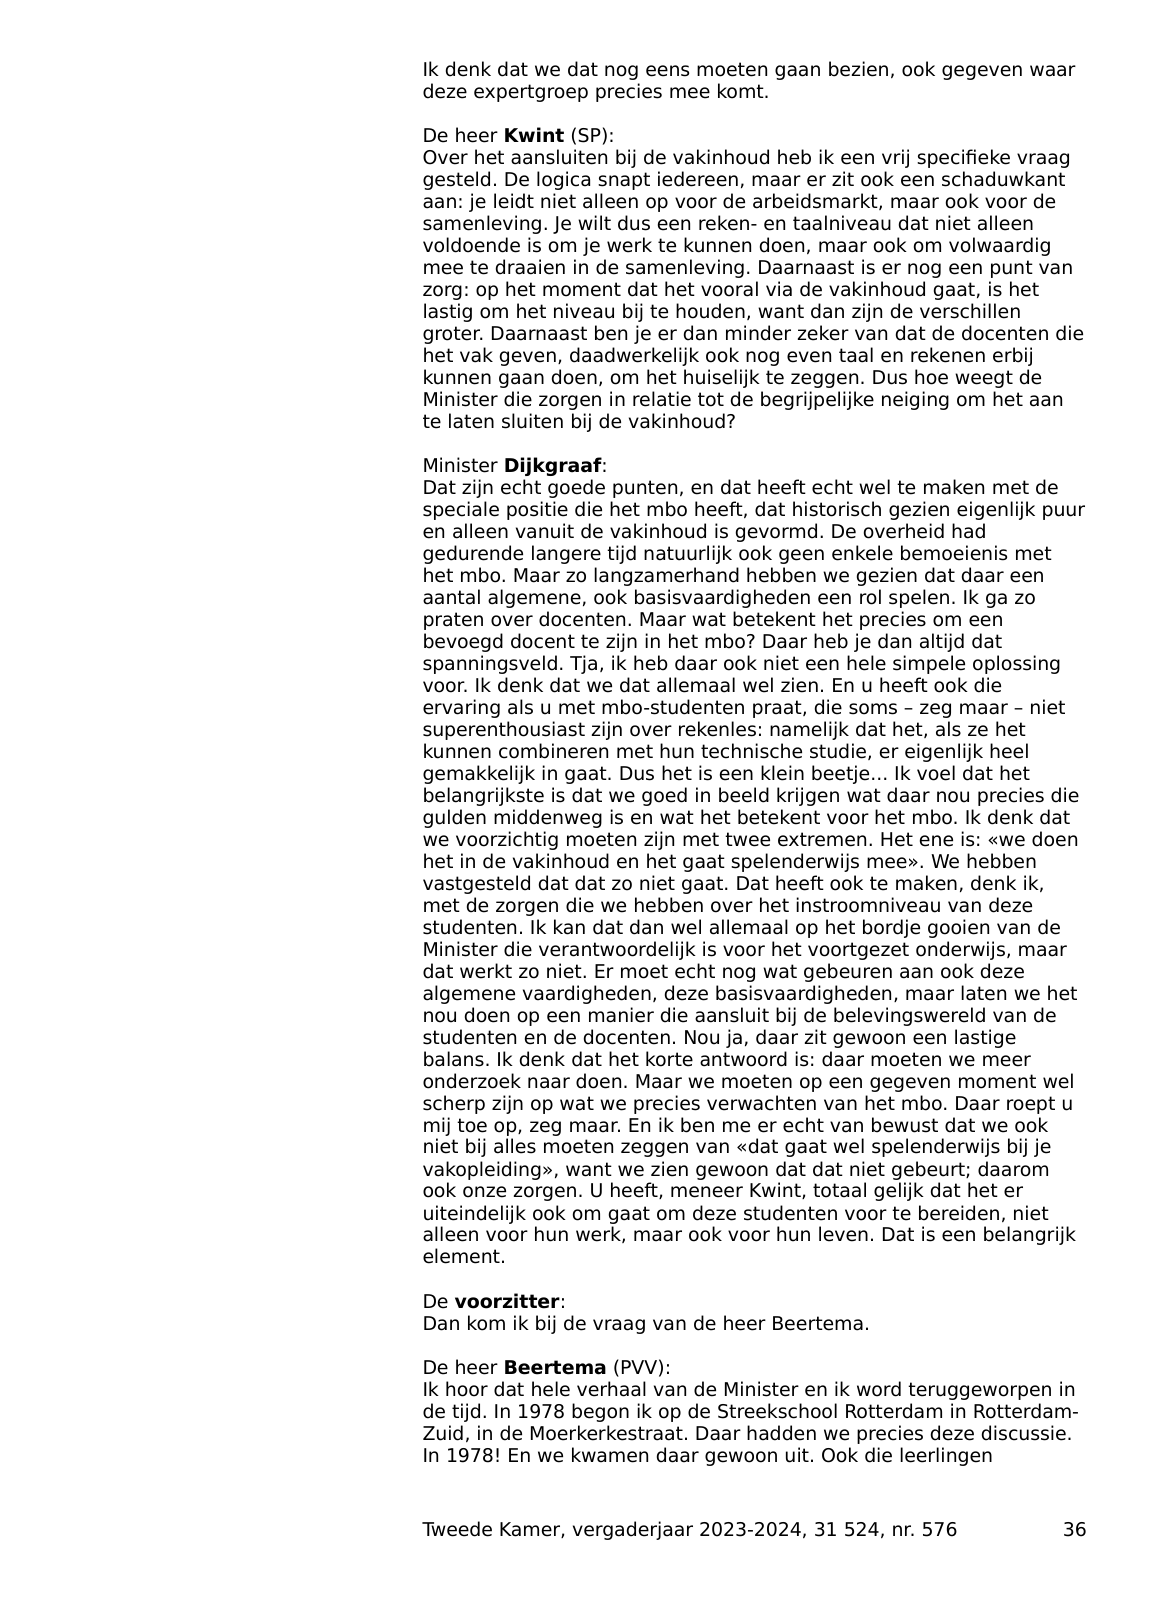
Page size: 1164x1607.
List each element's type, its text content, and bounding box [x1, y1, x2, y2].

text De heer Kwint (SP): [422, 125, 1087, 147]
text De voorzitter: [422, 1291, 1087, 1312]
text Over het aansluiten bij de vakinhoud heb ik een vrij specifieke vraag gesteld. De logica snapt iedereen, maar er zit ook een schaduwkant aan: je leidt niet alleen op voor de arbeidsmarkt, maar ook voor de samenleving. Je wilt dus een reken- en taalniveau dat niet alleen voldoende is om je werk te kunnen doen, maar ook om volwaardig mee te draaien in de samenleving. Daarnaast is er nog een punt van zorg: op het moment dat het vooral via de vakinhoud gaat, is het lastig om het niveau bij te houden, want dan zijn de verschillen groter. Daarnaast ben je er dan minder zeker van dat de docenten die het vak geven, daadwerkelijk ook nog even taal en rekenen erbij kunnen gaan doen, om het huiselijk te zeggen. Dus hoe weegt de Minister die zorgen in relatie tot de begrijpelijke neiging om het aan te laten sluiten bij de vakinhoud? [422, 147, 1087, 433]
text Ik denk dat we dat nog eens moeten gaan bezien, ook gegeven waar deze expertgroep precies mee komt. [422, 59, 1087, 103]
text Dan kom ik bij de vraag van de heer Beertema. [422, 1312, 1087, 1334]
text Ik hoor dat hele verhaal van de Minister en ik word teruggeworpen in de tijd. In 1978 begon ik op de Streekschool Rotterdam in Rotterdam-Zuid, in de Moerkerkestraat. Daar hadden we precies deze discussie. In 1978! En we kwamen daar gewoon uit. Ook die leerlingen [422, 1379, 1087, 1467]
text Dat zijn echt goede punten, en dat heeft echt wel te maken met de speciale positie die het mbo heeft, dat historisch gezien eigenlijk puur en alleen vanuit de vakinhoud is gevormd. De overheid had gedurende langere tijd natuurlijk ook geen enkele bemoeienis met het mbo. Maar zo langzamerhand hebben we gezien dat daar een aantal algemene, ook basisvaardigheden een rol spelen. Ik ga zo praten over docenten. Maar wat betekent het precies om een bevoegd docent te zijn in het mbo? Daar heb je dan altijd dat spanningsveld. Tja, ik heb daar ook niet een hele simpele oplossing voor. Ik denk dat we dat allemaal wel zien. En u heeft ook die ervaring als u met mbo-studenten praat, die soms – zeg maar – niet superenthousiast zijn over rekenles: namelijk dat het, als ze het kunnen combineren met hun technische studie, er eigenlijk heel gemakkelijk in gaat. Dus het is een klein beetje... Ik voel dat het belangrijkste is dat we goed in beeld krijgen wat daar nou precies die gulden middenweg is en wat het betekent voor het mbo. Ik denk dat we voorzichtig moeten zijn met twee extremen. Het ene is: «we doen het in de vakinhoud en het gaat spelenderwijs mee». We hebben vastgesteld dat dat zo niet gaat. Dat heeft ook te maken, denk ik, met de zorgen die we hebben over het instroomniveau van deze studenten. Ik kan dat dan wel allemaal op het bordje gooien van de Minister die verantwoordelijk is voor het voortgezet onderwijs, maar dat werkt zo niet. Er moet echt nog wat gebeuren aan ook deze algemene vaardigheden, deze basisvaardigheden, maar laten we het nou doen op een manier die aansluit bij de belevingswereld van de studenten en de docenten. Nou ja, daar zit gewoon een lastige balans. Ik denk dat het korte antwoord is: daar moeten we meer onderzoek naar doen. Maar we moeten op een gegeven moment wel scherp zijn op wat we precies verwachten van het mbo. Daar roept u mij toe op, zeg maar. En ik ben me er echt van bewust dat we ook niet bij alles moeten zeggen van «dat gaat wel spelenderwijs bij je vakopleiding», want we zien gewoon dat dat niet gebeurt; daarom ook onze zorgen. U heeft, meneer Kwint, totaal gelijk dat het er uiteindelijk ook om gaat om deze studenten voor te bereiden, niet alleen voor hun werk, maar ook voor hun leven. Dat is een belangrijk element. [422, 477, 1087, 1268]
text De heer Beertema (PVV): [422, 1357, 1087, 1379]
text Minister Dijkgraaf: [422, 455, 1087, 477]
